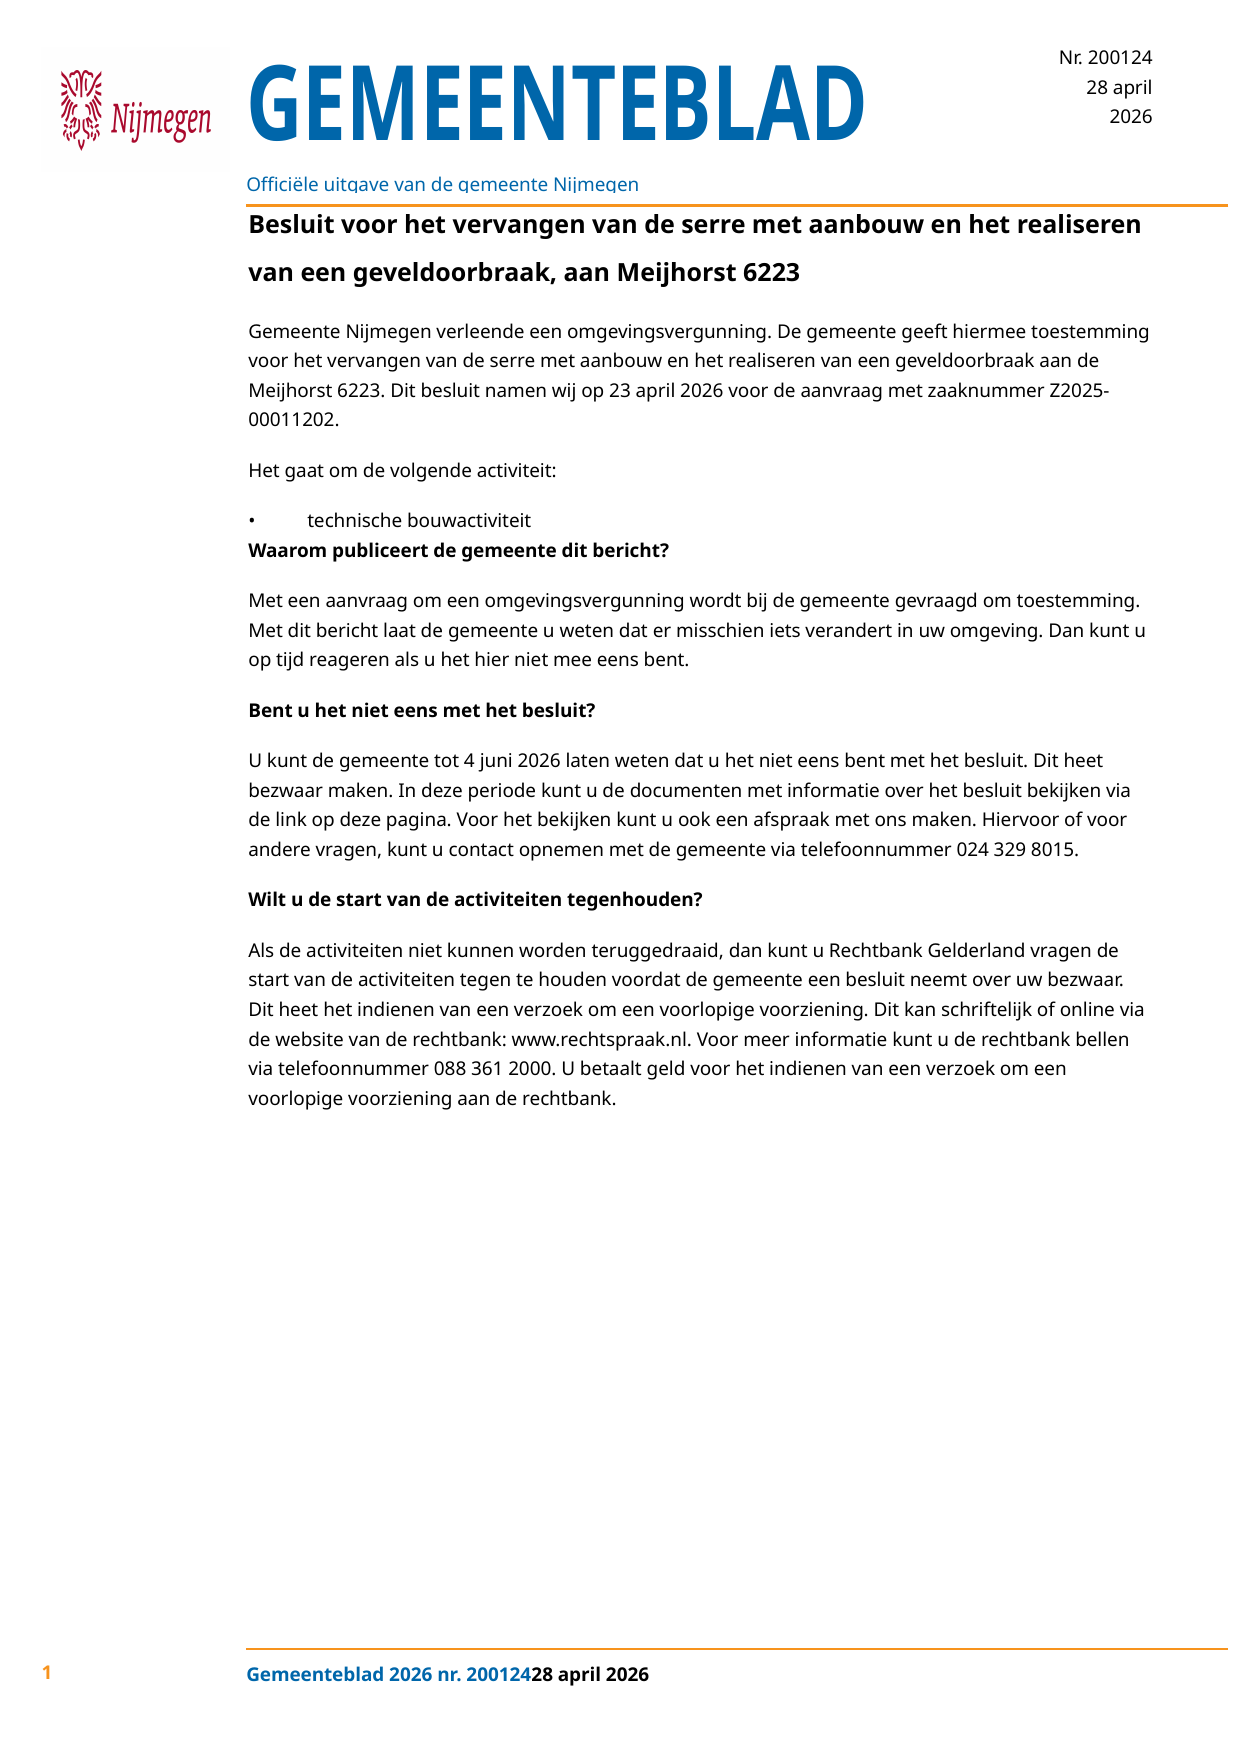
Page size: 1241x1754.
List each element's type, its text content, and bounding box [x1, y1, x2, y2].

text Als de activiteiten niet kunnen worden teruggedraaid, dan kunt u Rechtbank Gelderland vragen de start van de activiteiten tegen te houden voordat de gemeente een besluit neemt over uw bezwaar. Dit heet het indienen van een verzoek om een voorlopige voorziening. Dit kan schriftelijk of online via de website van de rechtbank: www.rechtspraak.nl. Voor meer informatie kunt u de rechtbank bellen via telefoonnummer 088 361 2000. U betaalt geld voor het indienen van een verzoek om een voorlopige voorziening aan de rechtbank. [248, 937, 1152, 1111]
text Met een aanvraag om een omgevingsvergunning wordt bij de gemeente gevraagd om toestemming. Met dit bericht laat de gemeente u weten dat er misschien iets verandert in uw omgeving. Dan kunt u op tijd reageren als u het hier niet mee eens bent. [248, 587, 1152, 672]
text U kunt de gemeente tot 4 juni 2026 laten weten dat u het niet eens bent met het besluit. Dit heet bezwaar maken. In deze periode kunt u de documenten met informatie over het besluit bekijken via de link op deze pagina. Voor het bekijken kunt u ook een afspraak met ons maken. Hiervoor of voor andere vragen, kunt u contact opnemen met de gemeente via telefoonnummer 024 329 8015. [248, 747, 1152, 862]
text Besluit voor het vervangen van de serre met aanbouw en het realiseren van een geveldoorbraak, aan Meijhorst 6223 [248, 207, 1152, 288]
text Het gaat om de volgende activiteit: [248, 457, 1152, 483]
text Waarom publiceert de gemeente dit bericht? [248, 537, 1152, 563]
text Wilt u de start van de activiteiten tegenhouden? [248, 887, 1152, 912]
text Gemeente Nijmegen verleende een omgevingsvergunning. De gemeente geeft hiermee toestemming voor het vervangen van de serre met aanbouw en het realiseren van een geveldoorbraak aan de Meijhorst 6223. Dit besluit namen wij op 23 april 2026 voor de aanvraag met zaaknummer Z2025-00011202. [248, 318, 1152, 432]
picture [41, 47, 231, 172]
text Bent u het niet eens met het besluit? [248, 697, 1152, 723]
list technische bouwactiviteit [248, 507, 1152, 533]
